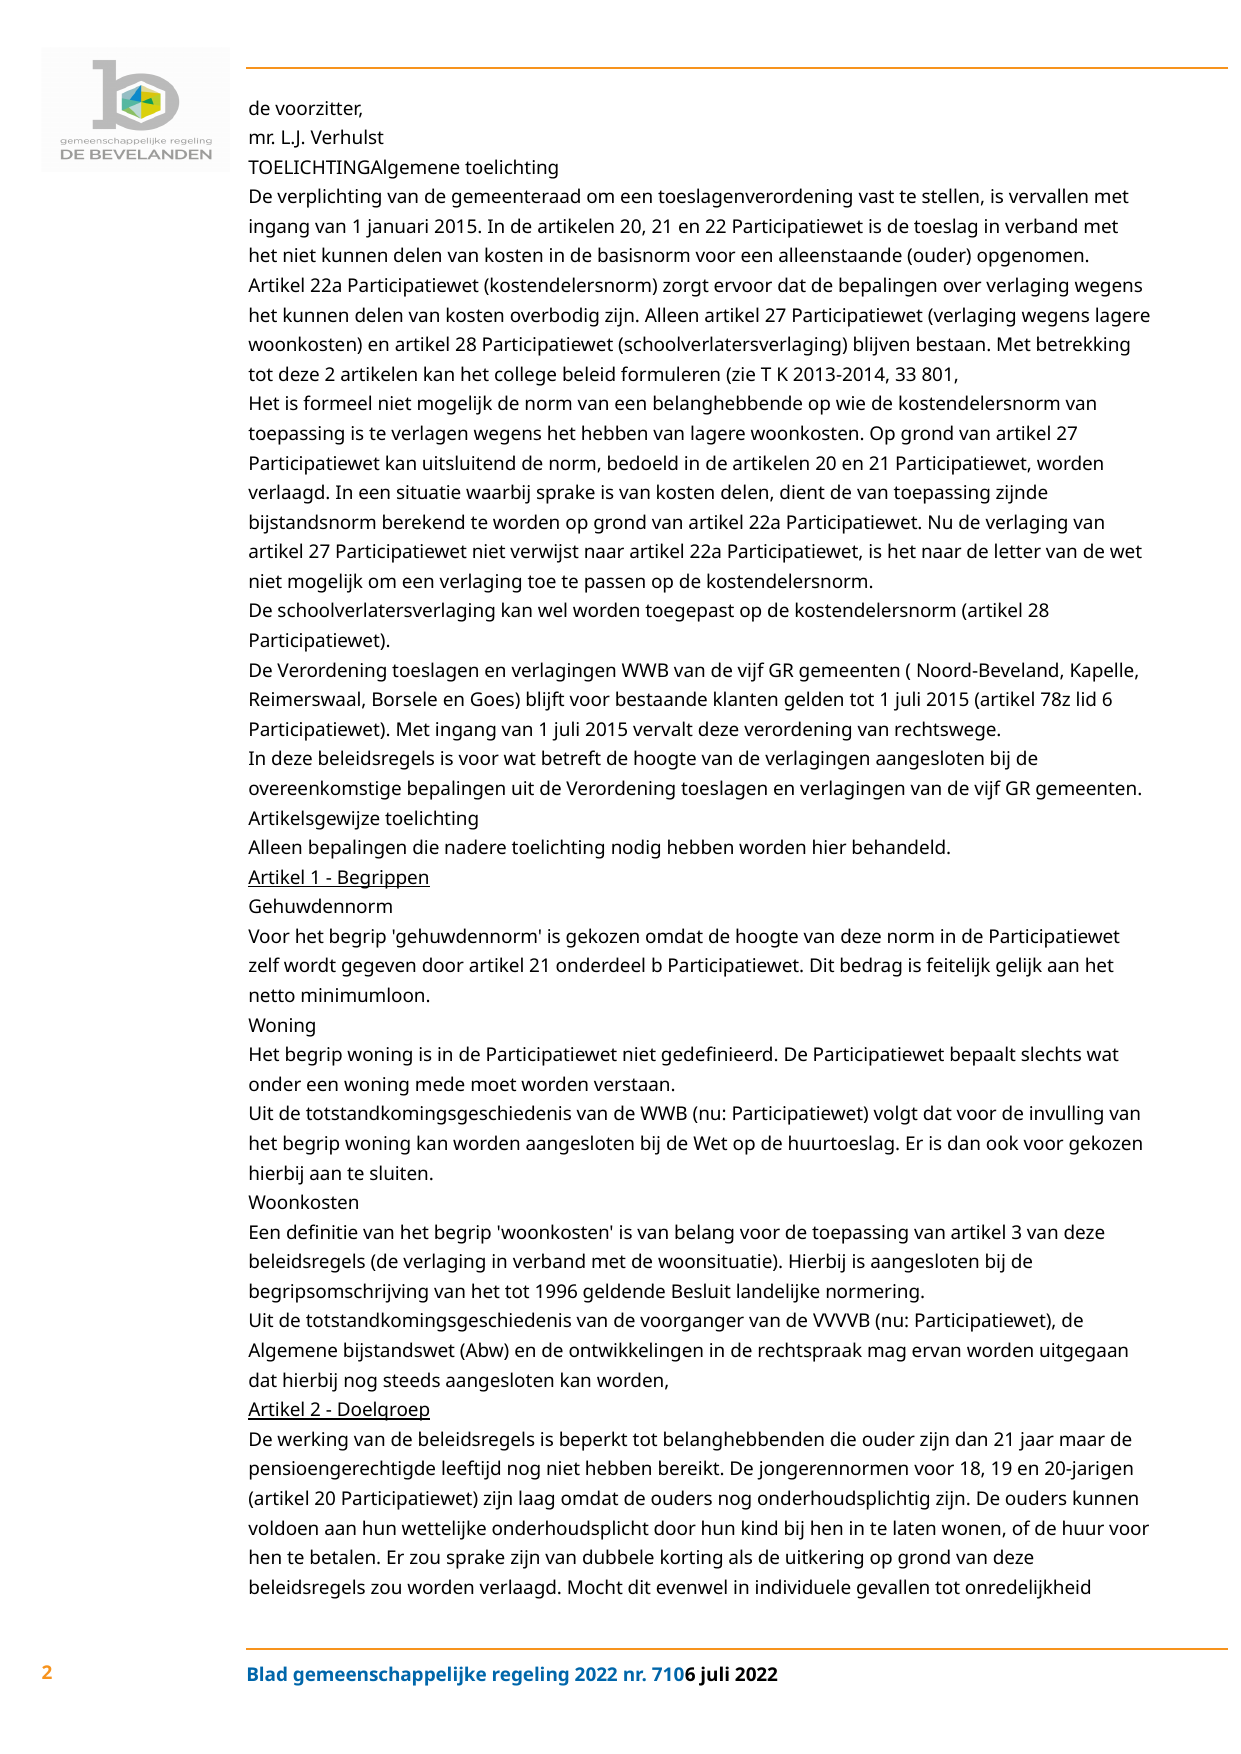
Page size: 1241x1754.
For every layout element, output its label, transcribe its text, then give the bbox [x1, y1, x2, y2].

text Het begrip woning is in de Participatiewet niet gedefinieerd. De Participatiewet bepaalt slechts wat onder een woning mede moet worden verstaan. [248, 1041, 1152, 1097]
text mr. L.J. Verhulst [248, 124, 1152, 150]
text De verplichting van de gemeenteraad om een toeslagenverordening vast te stellen, is vervallen met ingang van 1 januari 2015. In de artikelen 20, 21 en 22 Participatiewet is de toeslag in verband met het niet kunnen delen van kosten in de basisnorm voor een alleenstaande (ouder) opgenomen. [248, 183, 1152, 268]
picture [41, 47, 231, 172]
text de voorzitter, [248, 95, 1152, 121]
text Woning [248, 1012, 1152, 1038]
text Voor het begrip 'gehuwdennorm' is gekozen omdat de hoogte van deze norm in de Participatiewet zelf wordt gegeven door artikel 21 onderdeel b Participatiewet. Dit bedrag is feitelijk gelijk aan het netto minimumloon. [248, 923, 1152, 1008]
text Uit de totstandkomingsgeschiedenis van de WWB (nu: Participatiewet) volgt dat voor de invulling van het begrip woning kan worden aangesloten bij de Wet op de huurtoeslag. Er is dan ook voor gekozen hierbij aan te sluiten. [248, 1101, 1152, 1186]
text Woonkosten [248, 1189, 1152, 1215]
text De schoolverlatersverlaging kan wel worden toegepast op de kostendelersnorm (artikel 28 Participatiewet). [248, 598, 1152, 653]
text De werking van de beleidsregels is beperkt tot belanghebbenden die ouder zijn dan 21 jaar maar de pensioengerechtigde leeftijd nog niet hebben bereikt. De jongerennormen voor 18, 19 en 20-jarigen (artikel 20 Participatiewet) zijn laag omdat de ouders nog onderhoudsplichtig zijn. De ouders kunnen voldoen aan hun wettelijke onderhoudsplicht door hun kind bij hen in te laten wonen, of de huur voor hen te betalen. Er zou sprake zijn van dubbele korting als de uitkering op grond van deze beleidsregels zou worden verlaagd. Mocht dit evenwel in individuele gevallen tot onredelijkheid [248, 1426, 1152, 1600]
text Artikelsgewijze toelichting [248, 805, 1152, 831]
text Artikel 2 - Doelqroep [248, 1396, 1152, 1422]
text Alleen bepalingen die nadere toelichting nodig hebben worden hier behandeld. [248, 834, 1152, 860]
text Uit de totstandkomingsgeschiedenis van de voorganger van de VVVVB (nu: Participatiewet), de Algemene bijstandswet (Abw) en de ontwikkelingen in de rechtspraak mag ervan worden uitgegaan dat hierbij nog steeds aangesloten kan worden, [248, 1308, 1152, 1393]
text Een definitie van het begrip 'woonkosten' is van belang voor de toepassing van artikel 3 van deze beleidsregels (de verlaging in verband met de woonsituatie). Hierbij is aangesloten bij de begripsomschrijving van het tot 1996 geldende Besluit landelijke normering. [248, 1219, 1152, 1304]
text TOELICHTINGAlgemene toelichting [248, 154, 1152, 180]
text Artikel 1 - Begrippen [248, 864, 1152, 890]
text In deze beleidsregels is voor wat betreft de hoogte van de verlagingen aangesloten bij de overeenkomstige bepalingen uit de Verordening toeslagen en verlagingen van de vijf GR gemeenten. [248, 746, 1152, 801]
text De Verordening toeslagen en verlagingen WWB van de vijf GR gemeenten ( Noord-Beveland, Kapelle, Reimerswaal, Borsele en Goes) blijft voor bestaande klanten gelden tot 1 juli 2015 (artikel 78z lid 6 Participatiewet). Met ingang van 1 juli 2015 vervalt deze verordening van rechtswege. [248, 657, 1152, 742]
text Artikel 22a Participatiewet (kostendelersnorm) zorgt ervoor dat de bepalingen over verlaging wegens het kunnen delen van kosten overbodig zijn. Alleen artikel 27 Participatiewet (verlaging wegens lagere woonkosten) en artikel 28 Participatiewet (schoolverlatersverlaging) blijven bestaan. Met betrekking tot deze 2 artikelen kan het college beleid formuleren (zie T K 2013-2014, 33 801, [248, 272, 1152, 387]
text Het is formeel niet mogelijk de norm van een belanghebbende op wie de kostendelersnorm van toepassing is te verlagen wegens het hebben van lagere woonkosten. Op grond van artikel 27 Participatiewet kan uitsluitend de norm, bedoeld in de artikelen 20 en 21 Participatiewet, worden verlaagd. In een situatie waarbij sprake is van kosten delen, dient de van toepassing zijnde bijstandsnorm berekend te worden op grond van artikel 22a Participatiewet. Nu de verlaging van artikel 27 Participatiewet niet verwijst naar artikel 22a Participatiewet, is het naar de letter van de wet niet mogelijk om een verlaging toe te passen op de kostendelersnorm. [248, 391, 1152, 594]
text Gehuwdennorm [248, 893, 1152, 919]
